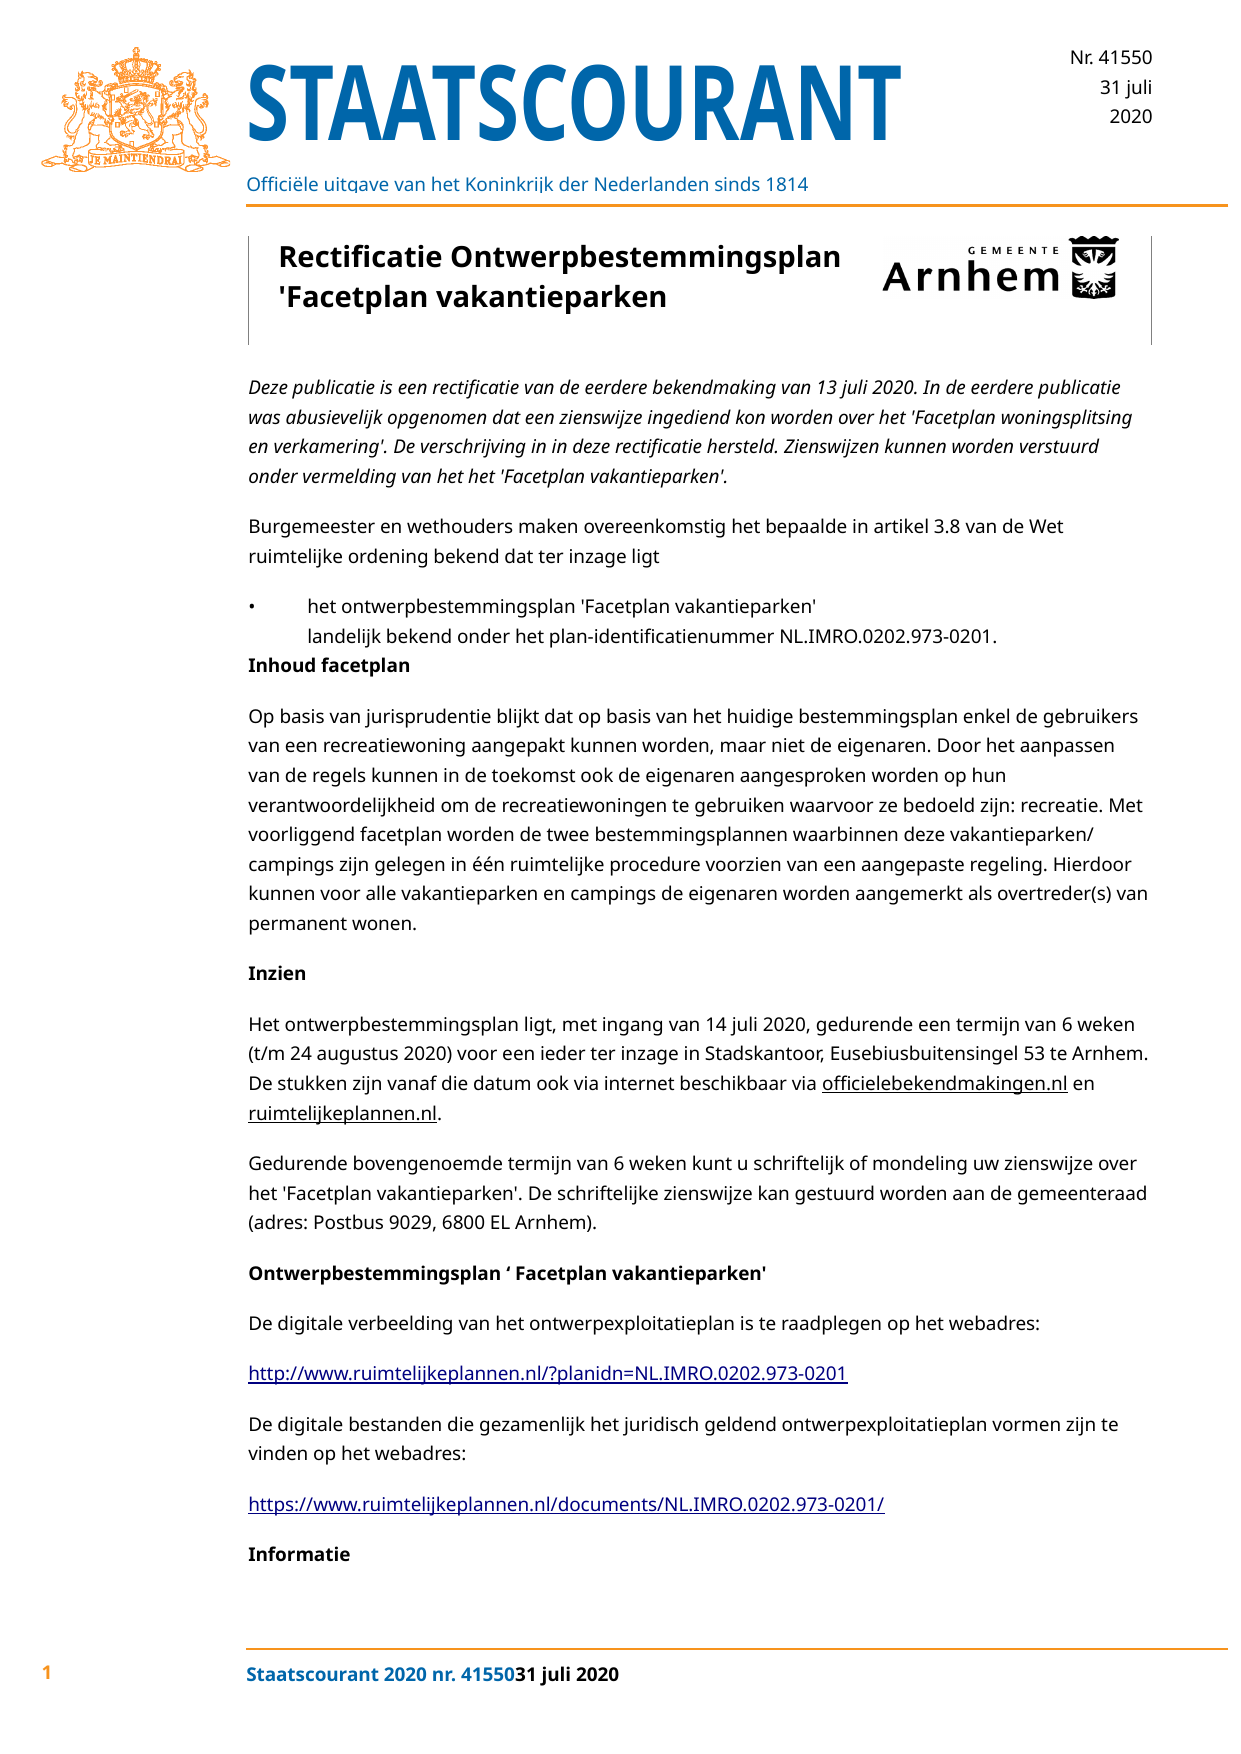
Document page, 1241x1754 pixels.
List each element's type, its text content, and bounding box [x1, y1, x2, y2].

table_header Rectificatie Ontwerpbestemmingsplan 'Facetplan vakantieparken [249, 236, 850, 345]
picture [882, 236, 1119, 299]
table_header [850, 236, 1151, 345]
text Ontwerpbestemmingsplan ‘ Facetplan vakantieparken' [248, 1260, 1152, 1285]
text Op basis van jurisprudentie blijkt dat op basis van het huidige bestemmingsplan enkel de gebruikers van een recreatiewoning aangepakt kunnen worden, maar niet de eigenaren. Door het aanpassen van de regels kunnen in de toekomst ook de eigenaren aangesproken worden op hun verantwoordelijkheid om de recreatiewoningen te gebruiken waarvoor ze bedoeld zijn: recreatie. Met voorliggend facetplan worden de twee bestemmingsplannen waarbinnen deze vakantieparken/ campings zijn gelegen in één ruimtelijke procedure voorzien van een aangepaste regeling. Hierdoor kunnen voor alle vakantieparken en campings de eigenaren worden aangemerkt als overtreder(s) van permanent wonen. [248, 703, 1152, 936]
text Inzien [248, 961, 1152, 986]
list landelijk bekend onder het plan-identificatienummer NL.IMRO.0202.973-0201. [248, 623, 1152, 649]
text Inhoud facetplan [248, 653, 1152, 678]
text De digitale verbeelding van het ontwerpexploitatieplan is te raadplegen op het webadres: [248, 1310, 1152, 1336]
text Gedurende bovengenoemde termijn van 6 weken kunt u schriftelijk of mondeling uw zienswijze over het 'Facetplan vakantieparken'. De schriftelijke zienswijze kan gestuurd worden aan de gemeenteraad (adres: Postbus 9029, 6800 EL Arnhem). [248, 1150, 1152, 1235]
list het ontwerpbestemmingsplan 'Facetplan vakantieparken' [248, 593, 1152, 619]
text De digitale bestanden die gezamenlijk het juridisch geldend ontwerpexploitatieplan vormen zijn te vinden op het webadres: [248, 1411, 1152, 1466]
text https://www.ruimtelijkeplannen.nl/documents/NL.IMRO.0202.973-0201/ [248, 1491, 1152, 1517]
text Burgemeester en wethouders maken overeenkomstig het bepaalde in artikel 3.8 van de Wet ruimtelijke ordening bekend dat ter inzage ligt [248, 513, 1152, 569]
text Deze publicatie is een rectificatie van de eerdere bekendmaking van 13 juli 2020. In de eerdere publicatie was abusievelijk opgenomen dat een zienswijze ingediend kon worden over het 'Facetplan woningsplitsing en verkamering'. De verschrijving in in deze rectificatie hersteld. Zienswijzen kunnen worden verstuurd onder vermelding van het het 'Facetplan vakantieparken'. [248, 374, 1152, 489]
picture [41, 47, 231, 172]
text Informatie [248, 1541, 1152, 1567]
text Het ontwerpbestemmingsplan ligt, met ingang van 14 juli 2020, gedurende een termijn van 6 weken (t/m 24 augustus 2020) voor een ieder ter inzage in Stadskantoor, Eusebiusbuitensingel 53 te Arnhem. De stukken zijn vanaf die datum ook via internet beschikbaar via officielebekendmakingen.nl en ruimtelijkeplannen.nl. [248, 1011, 1152, 1125]
text http://www.ruimtelijkeplannen.nl/?planidn=NL.IMRO.0202.973-0201 [248, 1361, 1152, 1386]
